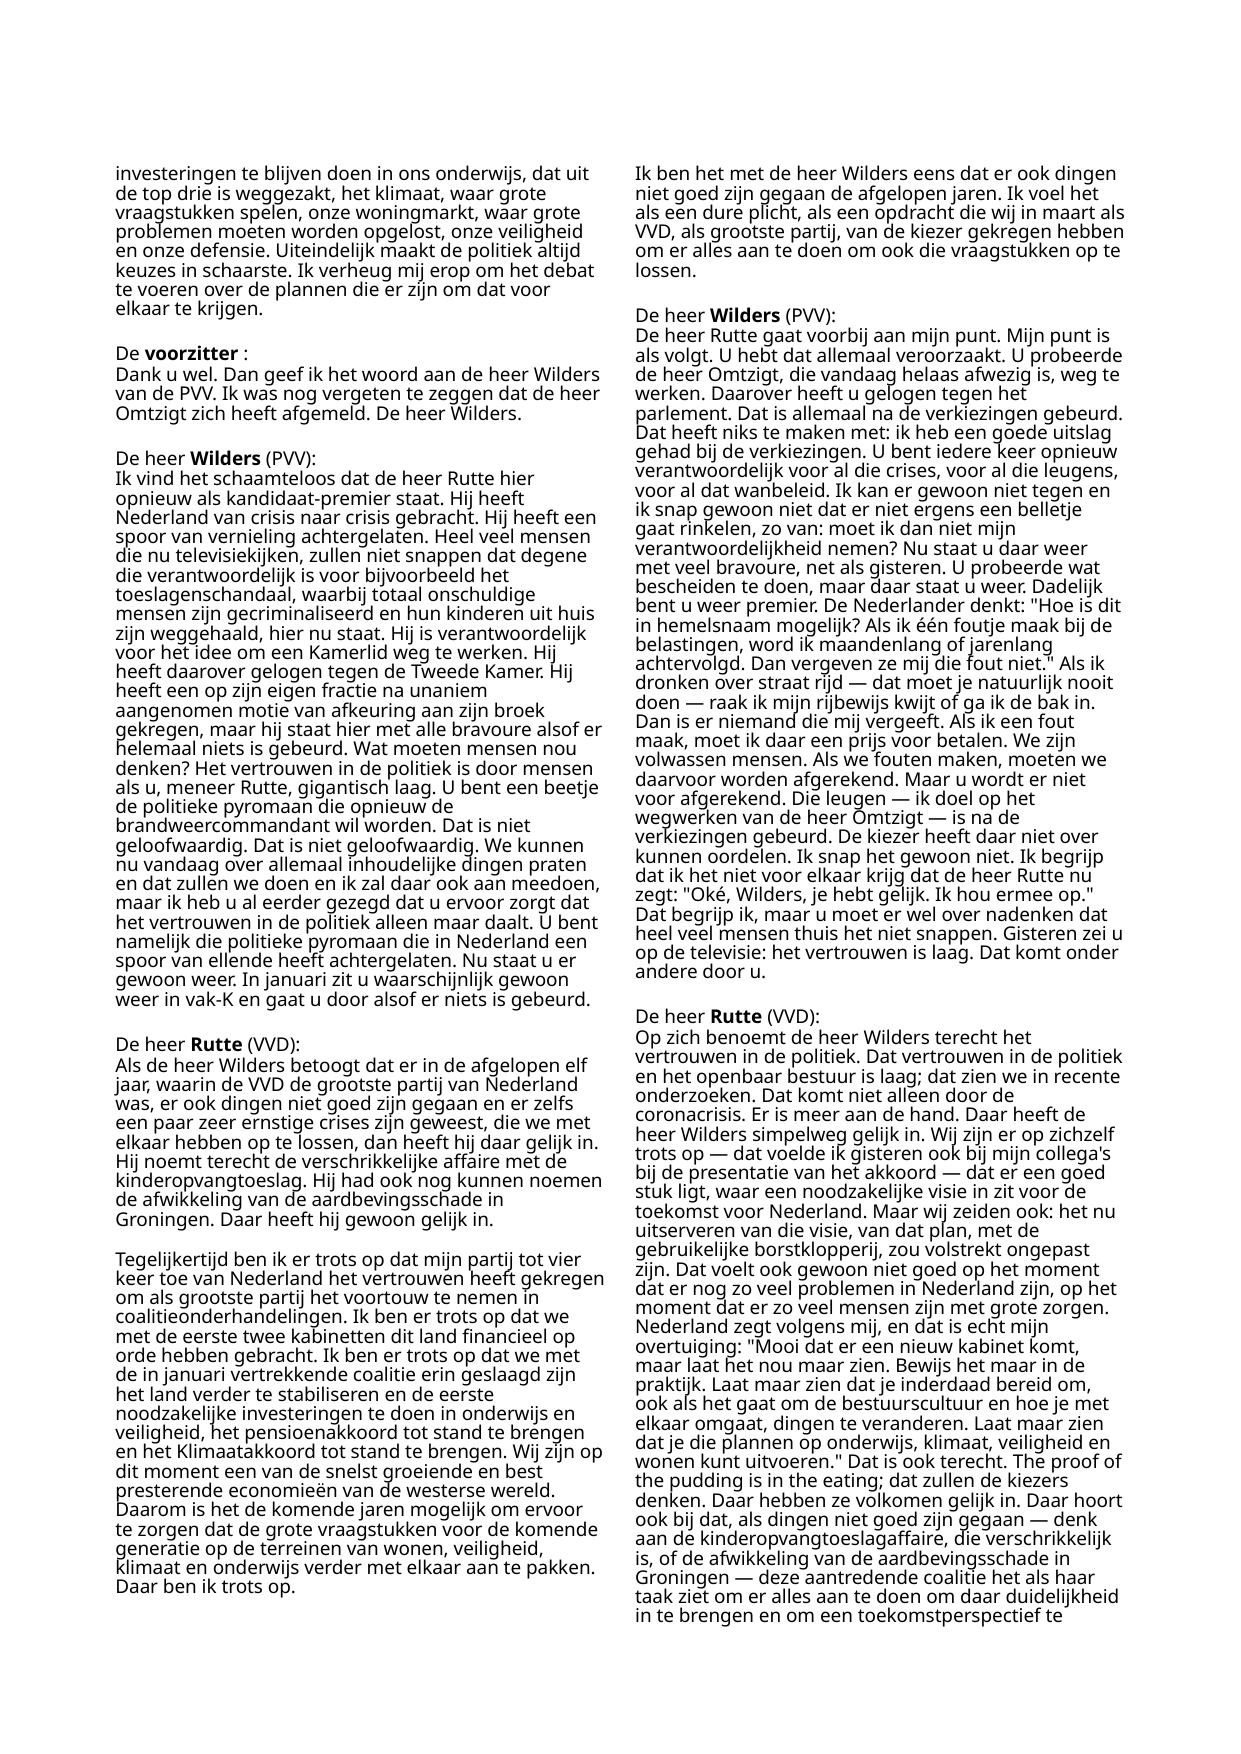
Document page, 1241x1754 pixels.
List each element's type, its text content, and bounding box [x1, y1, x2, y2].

text Ik vind het schaamteloos dat de heer Rutte hier opnieuw als kandidaat-premier staat. Hij heeft Nederland van crisis naar crisis gebracht. Hij heeft een spoor van vernieling achtergelaten. Heel veel mensen die nu televisiekijken, zullen niet snappen dat degene die verantwoordelijk is voor bijvoorbeeld het toeslagenschandaal, waarbij totaal onschuldige mensen zijn gecriminaliseerd en hun kinderen uit huis zijn weggehaald, hier nu staat. Hij is verantwoordelijk voor het idee om een Kamerlid weg te werken. Hij heeft daarover gelogen tegen de Tweede Kamer. Hij heeft een op zijn eigen fractie na unaniem aangenomen motie van afkeuring aan zijn broek gekregen, maar hij staat hier met alle bravoure alsof er helemaal niets is gebeurd. Wat moeten mensen nou denken? Het vertrouwen in de politiek is door mensen als u, meneer Rutte, gigantisch laag. U bent een beetje de politieke pyromaan die opnieuw de brandweercommandant wil worden. Dat is niet geloofwaardig. Dat is niet geloofwaardig. We kunnen nu vandaag over allemaal inhoudelijke dingen praten en dat zullen we doen en ik zal daar ook aan meedoen, maar ik heb u al eerder gezegd dat u ervoor zorgt dat het vertrouwen in de politiek alleen maar daalt. U bent namelijk die politieke pyromaan die in Nederland een spoor van ellende heeft achtergelaten. Nu staat u er gewoon weer. In januari zit u waarschijnlijk gewoon weer in vak-K en gaat u door alsof er niets is gebeurd. [115, 470, 605, 1010]
text De heer Rutte (VVD): [115, 1031, 605, 1057]
text Als de heer Wilders betoogt dat er in de afgelopen elf jaar, waarin de VVD de grootste partij van Nederland was, er ook dingen niet goed zijn gegaan en er zelfs een paar zeer ernstige crises zijn geweest, die we met elkaar hebben op te lossen, dan heeft hij daar gelijk in. Hij noemt terecht de verschrikkelijke affaire met de kinderopvangtoeslag. Hij had ook nog kunnen noemen de afwikkeling van de aardbevingsschade in Groningen. Daar heeft hij gewoon gelijk in. [115, 1057, 605, 1230]
text Ik ben het met de heer Wilders eens dat er ook dingen niet goed zijn gegaan de afgelopen jaren. Ik voel het als een dure plicht, als een opdracht die wij in maart als VVD, als grootste partij, van de kiezer gekregen hebben om er alles aan te doen om ook die vraagstukken op te lossen. [635, 165, 1125, 281]
text Tegelijkertijd ben ik er trots op dat mijn partij tot vier keer toe van Nederland het vertrouwen heeft gekregen om als grootste partij het voortouw te nemen in coalitieonderhandelingen. Ik ben er trots op dat we met de eerste twee kabinetten dit land financieel op orde hebben gebracht. Ik ben er trots op dat we met de in januari vertrekkende coalitie erin geslaagd zijn het land verder te stabiliseren en de eerste noodzakelijke investeringen te doen in onderwijs en veiligheid, het pensioenakkoord tot stand te brengen en het Klimaatakkoord tot stand te brengen. Wij zijn op dit moment een van de snelst groeiende en best presterende economieën van de westerse wereld. Daarom is het de komende jaren mogelijk om ervoor te zorgen dat de grote vraagstukken voor de komende generatie op de terreinen van wonen, veiligheid, klimaat en onderwijs verder met elkaar aan te pakken. Daar ben ik trots op. [115, 1251, 605, 1598]
text Op zich benoemt de heer Wilders terecht het vertrouwen in de politiek. Dat vertrouwen in de politiek en het openbaar bestuur is laag; dat zien we in recente onderzoeken. Dat komt niet alleen door de coronacrisis. Er is meer aan de hand. Daar heeft de heer Wilders simpelweg gelijk in. Wij zijn er op zichzelf trots op — dat voelde ik gisteren ook bij mijn collega's bij de presentatie van het akkoord — dat er een goed stuk ligt, waar een noodzakelijke visie in zit voor de toekomst voor Nederland. Maar wij zeiden ook: het nu uitserveren van die visie, van dat plan, met de gebruikelijke borstklopperij, zou volstrekt ongepast zijn. Dat voelt ook gewoon niet goed op het moment dat er nog zo veel problemen in Nederland zijn, op het moment dat er zo veel mensen zijn met grote zorgen. Nederland zegt volgens mij, en dat is echt mijn overtuiging: "Mooi dat er een nieuw kabinet komt, maar laat het nou maar zien. Bewijs het maar in de praktijk. Laat maar zien dat je inderdaad bereid om, ook als het gaat om de bestuurscultuur en hoe je met elkaar omgaat, dingen te veranderen. Laat maar zien dat je die plannen op onderwijs, klimaat, veiligheid en wonen kunt uitvoeren." Dat is ook terecht. The proof of the pudding is in the eating; dat zullen de kiezers denken. Daar hebben ze volkomen gelijk in. Daar hoort ook bij dat, als dingen niet goed zijn gegaan — denk aan de kinderopvangtoeslagaffaire, die verschrikkelijk is, of de afwikkeling van de aardbevingsschade in Groningen — deze aantredende coalitie het als haar taak ziet om er alles aan te doen om daar duidelijkheid in te brengen en om een toekomstperspectief te [635, 1029, 1125, 1627]
text De heer Rutte (VVD): [635, 1003, 1125, 1029]
text De heer Wilders (PVV): [635, 302, 1125, 327]
text investeringen te blijven doen in ons onderwijs, dat uit de top drie is weggezakt, het klimaat, waar grote vraagstukken spelen, onze woningmarkt, waar grote problemen moeten worden opgelost, onze veiligheid en onze defensie. Uiteindelijk maakt de politiek altijd keuzes in schaarste. Ik verheug mij erop om het debat te voeren over de plannen die er zijn om dat voor elkaar te krijgen. [115, 165, 605, 319]
text Dank u wel. Dan geef ik het woord aan de heer Wilders van de PVV. Ik was nog vergeten te zeggen dat de heer Omtzigt zich heeft afgemeld. De heer Wilders. [115, 366, 605, 424]
text De voorzitter : [115, 340, 605, 366]
text De heer Rutte gaat voorbij aan mijn punt. Mijn punt is als volgt. U hebt dat allemaal veroorzaakt. U probeerde de heer Omtzigt, die vandaag helaas afwezig is, weg te werken. Daarover heeft u gelogen tegen het parlement. Dat is allemaal na de verkiezingen gebeurd. Dat heeft niks te maken met: ik heb een goede uitslag gehad bij de verkiezingen. U bent iedere keer opnieuw verantwoordelijk voor al die crises, voor al die leugens, voor al dat wanbeleid. Ik kan er gewoon niet tegen en ik snap gewoon niet dat er niet ergens een belletje gaat rinkelen, zo van: moet ik dan niet mijn verantwoordelijkheid nemen? Nu staat u daar weer met veel bravoure, net als gisteren. U probeerde wat bescheiden te doen, maar daar staat u weer. Dadelijk bent u weer premier. De Nederlander denkt: "Hoe is dit in hemelsnaam mogelijk? Als ik één foutje maak bij de belastingen, word ik maandenlang of jarenlang achtervolgd. Dan vergeven ze mij die fout niet." Als ik dronken over straat rijd — dat moet je natuurlijk nooit doen — raak ik mijn rijbewijs kwijt of ga ik de bak in. Dan is er niemand die mij vergeeft. Als ik een fout maak, moet ik daar een prijs voor betalen. We zijn volwassen mensen. Als we fouten maken, moeten we daarvoor worden afgerekend. Maar u wordt er niet voor afgerekend. Die leugen — ik doel op het wegwerken van de heer Omtzigt — is na de verkiezingen gebeurd. De kiezer heeft daar niet over kunnen oordelen. Ik snap het gewoon niet. Ik begrijp dat ik het niet voor elkaar krijg dat de heer Rutte nu zegt: "Oké, Wilders, je hebt gelijk. Ik hou ermee op." Dat begrijp ik, maar u moet er wel over nadenken dat heel veel mensen thuis het niet snappen. Gisteren zei u op de televisie: het vertrouwen is laag. Dat komt onder andere door u. [635, 327, 1125, 983]
text De heer Wilders (PVV): [115, 445, 605, 470]
